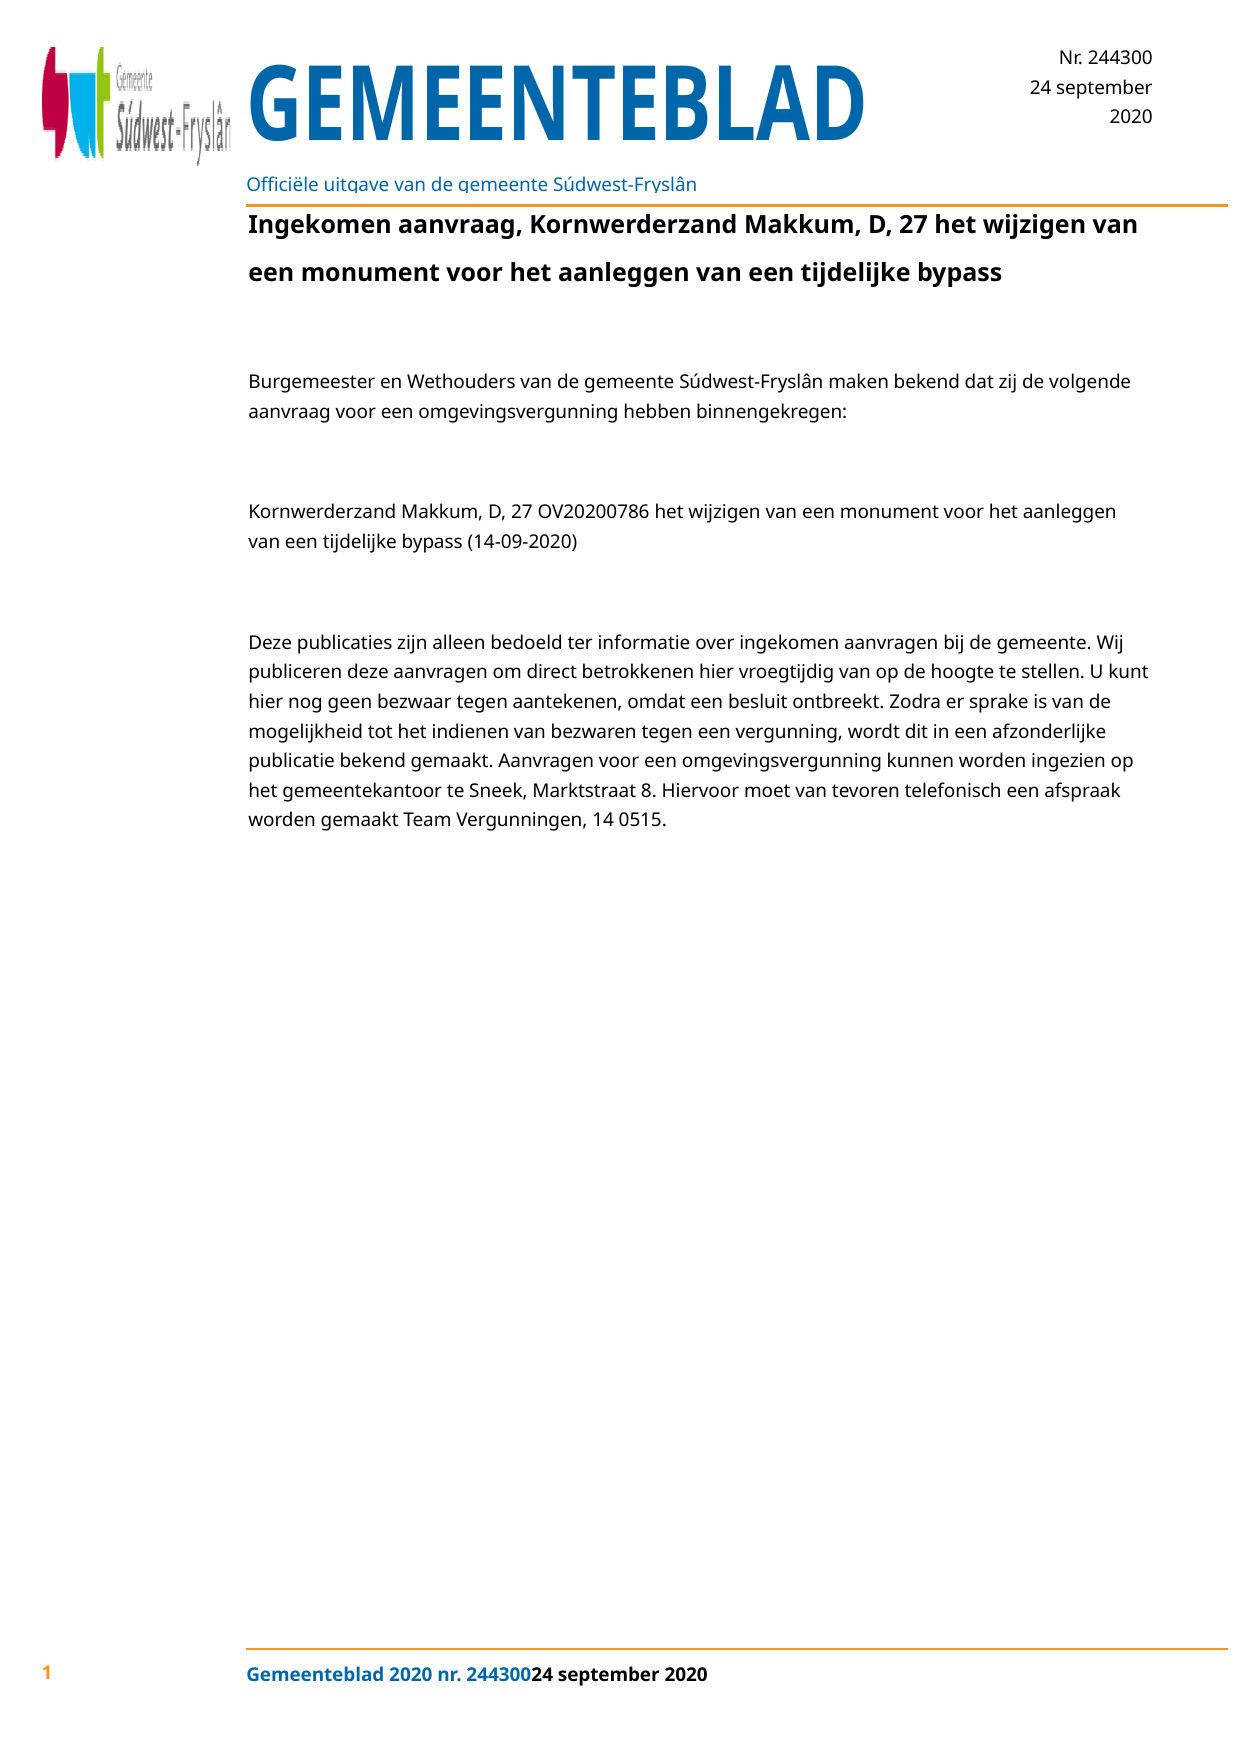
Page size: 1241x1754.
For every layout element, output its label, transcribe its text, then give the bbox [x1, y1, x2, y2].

text Deze publicaties zijn alleen bedoeld ter informatie over ingekomen aanvragen bij de gemeente. Wij publiceren deze aanvragen om direct betrokkenen hier vroegtijdig van op de hoogte te stellen. U kunt hier nog geen bezwaar tegen aantekenen, omdat een besluit ontbreekt. Zodra er sprake is van de mogelijkheid tot het indienen van bezwaren tegen een vergunning, wordt dit in een afzonderlijke publicatie bekend gemaakt. Aanvragen voor een omgevingsvergunning kunnen worden ingezien op het gemeentekantoor te Sneek, Marktstraat 8. Hiervoor moet van tevoren telefonisch een afspraak worden gemaakt Team Vergunningen, 14 0515. [248, 629, 1152, 832]
text Ingekomen aanvraag, Kornwerderzand Makkum, D, 27 het wijzigen van een monument voor het aanleggen van een tijdelijke bypass [248, 207, 1152, 288]
text Kornwerderzand Makkum, D, 27 OV20200786 het wijzigen van een monument voor het aanleggen van een tijdelijke bypass (14-09-2020) [248, 499, 1152, 554]
text Burgemeester en Wethouders van de gemeente Súdwest-Fryslân maken bekend dat zij de volgende aanvraag voor een omgevingsvergunning hebben binnengekregen: [248, 368, 1152, 424]
picture [41, 47, 231, 172]
